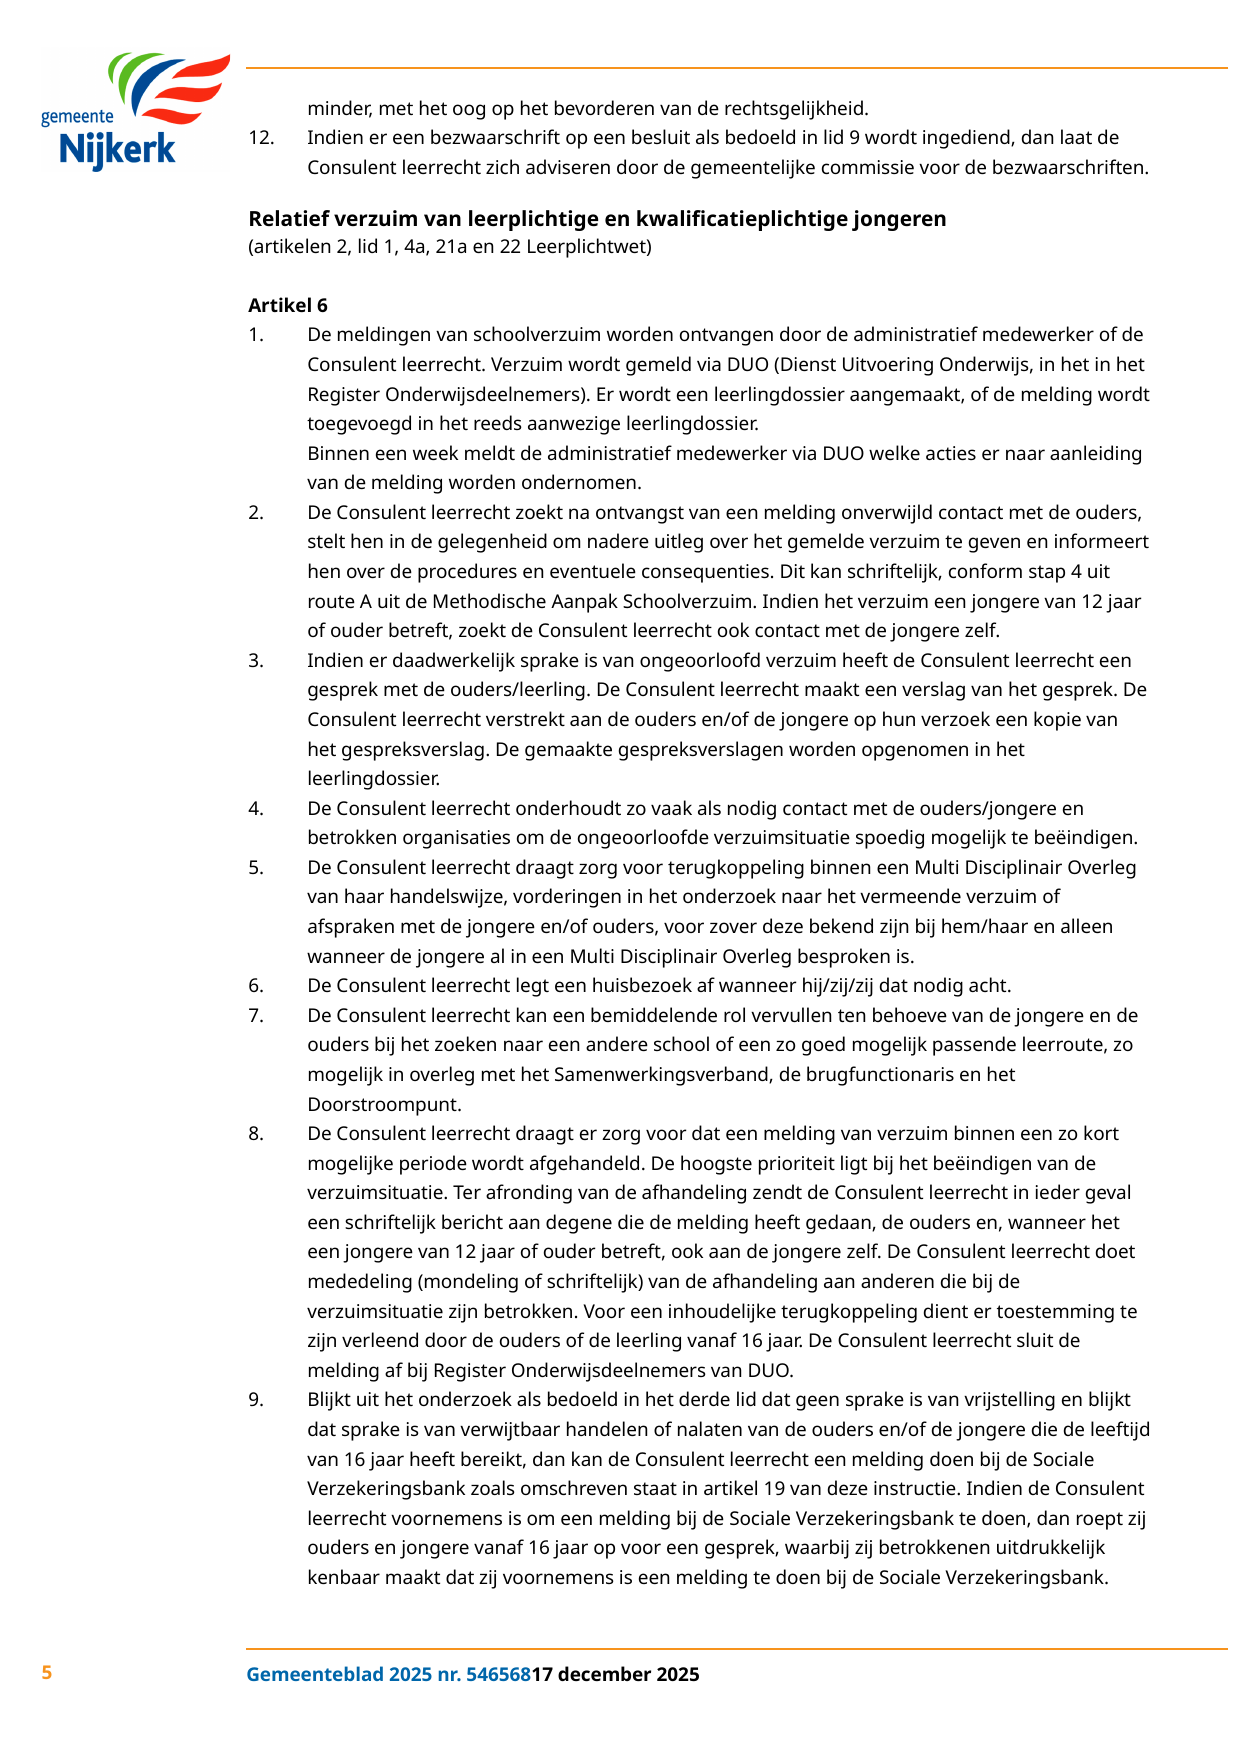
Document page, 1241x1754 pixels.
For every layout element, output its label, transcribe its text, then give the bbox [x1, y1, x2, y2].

list De Consulent leerrecht kan een bemiddelende rol vervullen ten behoeve van de jongere en de ouders bij het zoeken naar een andere school of een zo goed mogelijk passende leerroute, zo mogelijk in overleg met het Samenwerkingsverband, de brugfunctionaris en het Doorstroompunt. [248, 1002, 1152, 1116]
list Indien er daadwerkelijk sprake is van ongeoorloofd verzuim heeft de Consulent leerrecht een gesprek met de ouders/leerling. De Consulent leerrecht maakt een verslag van het gesprek. De Consulent leerrecht verstrekt aan de ouders en/of de jongere op hun verzoek een kopie van het gespreksverslag. De gemaakte gespreksverslagen worden opgenomen in het leerlingdossier. [248, 647, 1152, 791]
list De Consulent leerrecht zoekt na ontvangst van een melding onverwijld contact met de ouders, stelt hen in de gelegenheid om nadere uitleg over het gemelde verzuim te geven en informeert hen over de procedures en eventuele consequenties. Dit kan schriftelijk, conform stap 4 uit route A uit de Methodische Aanpak Schoolverzuim. Indien het verzuim een jongere van 12 jaar of ouder betreft, zoekt de Consulent leerrecht ook contact met de jongere zelf. [248, 499, 1152, 643]
list Blijkt uit het onderzoek als bedoeld in het derde lid dat geen sprake is van vrijstelling en blijkt dat sprake is van verwijtbaar handelen of nalaten van de ouders en/of de jongere die de leeftijd van 16 jaar heeft bereikt, dan kan de Consulent leerrecht een melding doen bij de Sociale Verzekeringsbank zoals omschreven staat in artikel 19 van deze instructie. Indien de Consulent leerrecht voornemens is om een melding bij de Sociale Verzekeringsbank te doen, dan roept zij ouders en jongere vanaf 16 jaar op voor een gesprek, waarbij zij betrokkenen uitdrukkelijk kenbaar maakt dat zij voornemens is een melding te doen bij de Sociale Verzekeringsbank. [248, 1387, 1152, 1590]
text (artikelen 2, lid 1, 4a, 21a en 22 Leerplichtwet) [248, 233, 1152, 258]
list Indien er een bezwaarschrift op een besluit als bedoeld in lid 9 wordt ingediend, dan laat de Consulent leerrecht zich adviseren door de gemeentelijke commissie voor de bezwaarschriften. [248, 124, 1152, 180]
list De Consulent leerrecht legt een huisbezoek af wanneer hij/zij/zij dat nodig acht. [248, 972, 1152, 998]
text Relatief verzuim van leerplichtige en kwalificatieplichtige jongeren [248, 204, 1152, 233]
list minder, met het oog op het bevorderen van de rechtsgelijkheid. [248, 95, 1152, 121]
list De Consulent leerrecht draagt zorg voor terugkoppeling binnen een Multi Disciplinair Overleg van haar handelswijze, vorderingen in het onderzoek naar het vermeende verzuim of afspraken met de jongere en/of ouders, voor zover deze bekend zijn bij hem/haar en alleen wanneer de jongere al in een Multi Disciplinair Overleg besproken is. [248, 854, 1152, 968]
list De Consulent leerrecht draagt er zorg voor dat een melding van verzuim binnen een zo kort mogelijke periode wordt afgehandeld. De hoogste prioriteit ligt bij het beëindigen van de verzuimsituatie. Ter afronding van de afhandeling zendt de Consulent leerrecht in ieder geval een schriftelijk bericht aan degene die de melding heeft gedaan, de ouders en, wanneer het een jongere van 12 jaar of ouder betreft, ook aan de jongere zelf. De Consulent leerrecht doet mededeling (mondeling of schriftelijk) van de afhandeling aan anderen die bij de verzuimsituatie zijn betrokken. Voor een inhoudelijke terugkoppeling dient er toestemming te zijn verleend door de ouders of de leerling vanaf 16 jaar. De Consulent leerrecht sluit de melding af bij Register Onderwijsdeelnemers van DUO. [248, 1120, 1152, 1383]
list De Consulent leerrecht onderhoudt zo vaak als nodig contact met de ouders/jongere en betrokken organisaties om de ongeoorloofde verzuimsituatie spoedig mogelijk te beëindigen. [248, 795, 1152, 850]
list De meldingen van schoolverzuim worden ontvangen door de administratief medewerker of de Consulent leerrecht. Verzuim wordt gemeld via DUO (Dienst Uitvoering Onderwijs, in het in het Register Onderwijsdeelnemers). Er wordt een leerlingdossier aangemaakt, of de melding wordt toegevoegd in het reeds aanwezige leerlingdossier. [248, 322, 1152, 436]
picture [41, 47, 231, 172]
list Binnen een week meldt de administratief medewerker via DUO welke acties er naar aanleiding van de melding worden ondernomen. [248, 440, 1152, 495]
text Artikel 6 [248, 292, 1152, 318]
